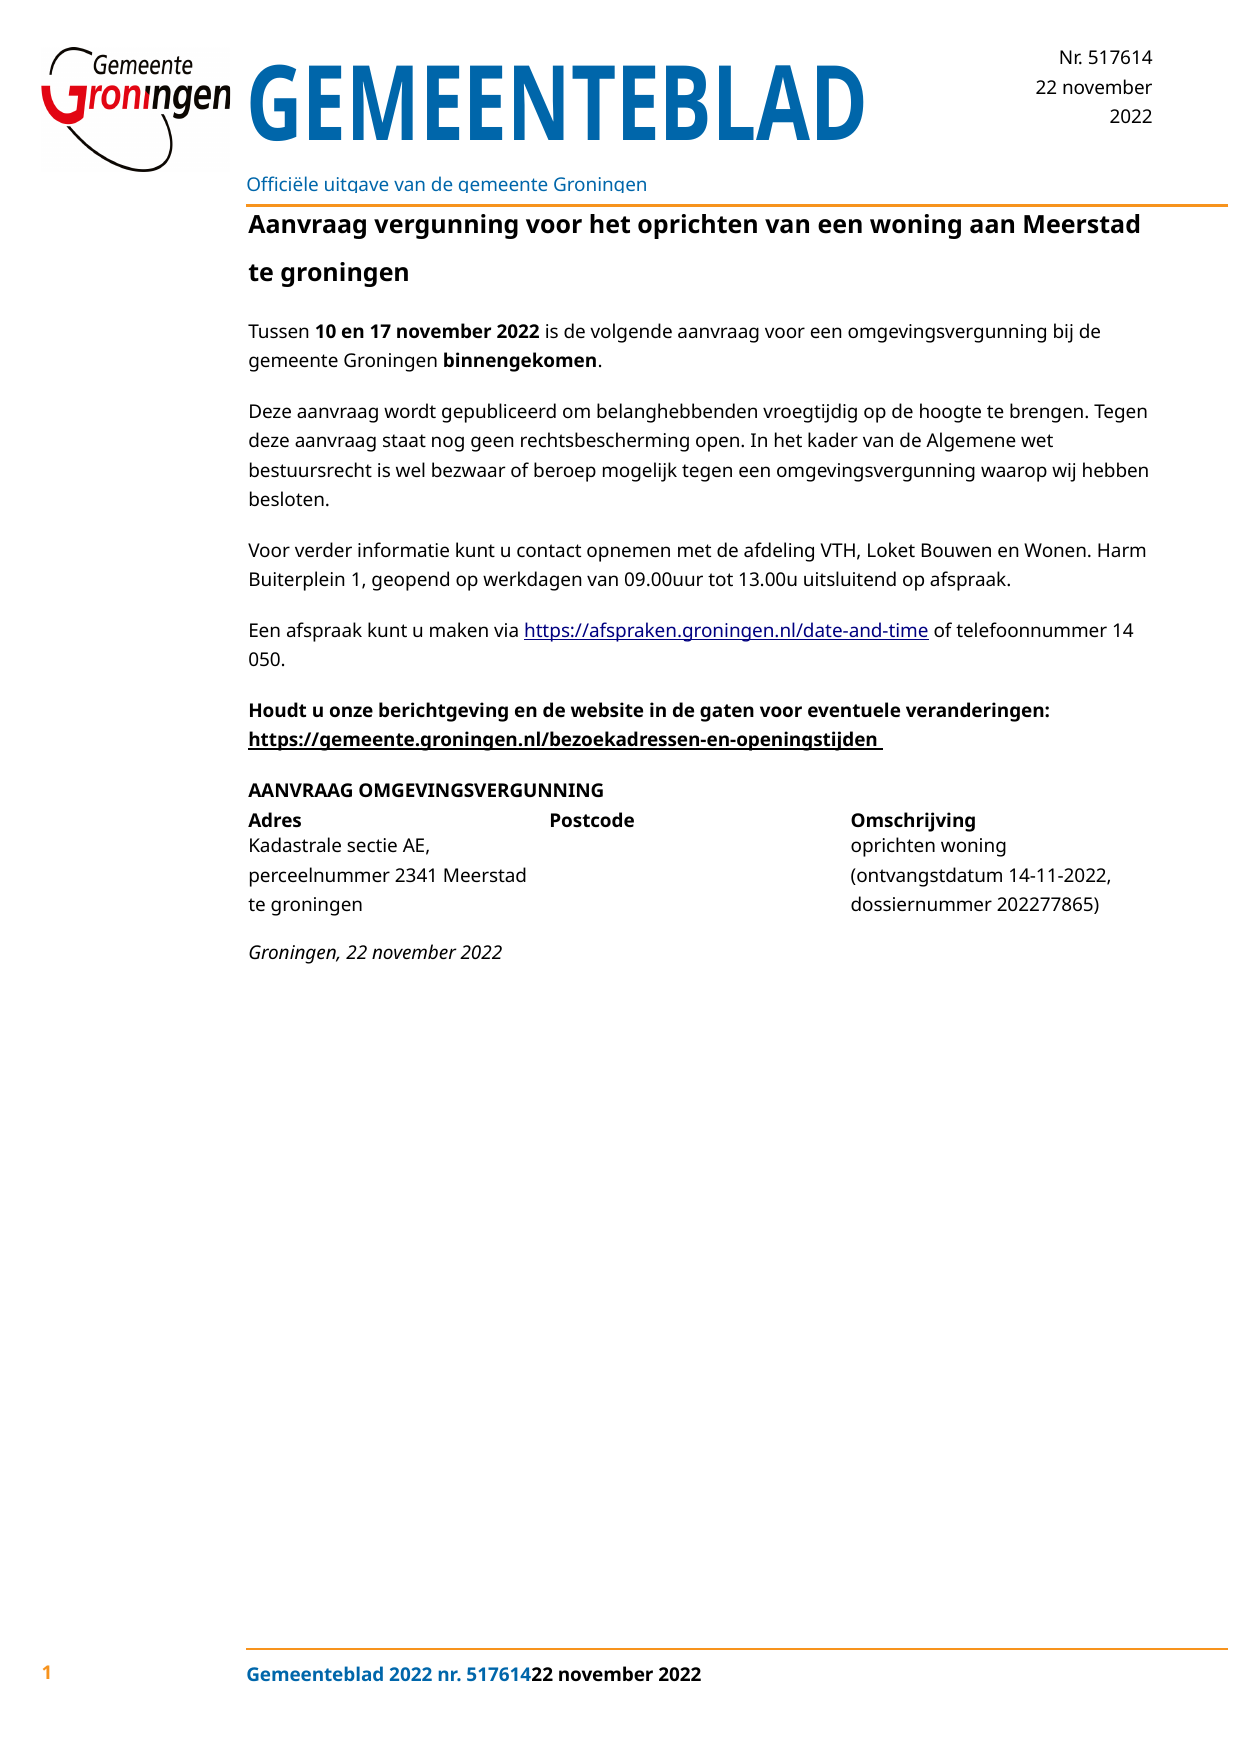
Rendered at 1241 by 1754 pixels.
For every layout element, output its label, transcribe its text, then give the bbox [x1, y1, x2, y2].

table_cell oprichten woning (ontvangstdatum 14-11-2022, dossiernummer 202277865) [850, 833, 1152, 917]
text Deze aanvraag wordt gepubliceerd om belanghebbenden vroegtijdig op de hoogte te brengen. Tegen deze aanvraag staat nog geen rechtsbescherming open. In het kader van de Algemene wet bestuursrecht is wel bezwaar of beroep mogelijk tegen een omgevingsvergunning waarop wij hebben besloten. [248, 398, 1152, 512]
picture [41, 47, 231, 172]
text Groningen, 22 november 2022 [248, 939, 1152, 964]
table_cell Kadastrale sectie AE, perceelnummer 2341 Meerstad te groningen [248, 833, 549, 917]
text Tussen 10 en 17 november 2022 is de volgende aanvraag voor een omgevingsvergunning bij de gemeente Groningen binnengekomen. [248, 318, 1152, 373]
text Houdt u onze berichtgeving en de website in de gaten voor eventuele veranderingen: https://gemeente.groningen.nl/bezoekadressen-en-openingstijden [248, 697, 1152, 752]
table_cell [549, 833, 850, 917]
text AANVRAAG OMGEVINGSVERGUNNING [248, 777, 1152, 803]
table_header Omschrijving [850, 807, 1152, 832]
text Voor verder informatie kunt u contact opnemen met de afdeling VTH, Loket Bouwen en Wonen. Harm Buiterplein 1, geopend op werkdagen van 09.00uur tot 13.00u uitsluitend op afspraak. [248, 537, 1152, 592]
text Een afspraak kunt u maken via https://afspraken.groningen.nl/date-and-time of telefoonnummer 14 050. [248, 617, 1152, 672]
text Aanvraag vergunning voor het oprichten van een woning aan Meerstad te groningen [248, 207, 1152, 288]
table_header Adres [248, 807, 549, 832]
table_header Postcode [549, 807, 850, 832]
